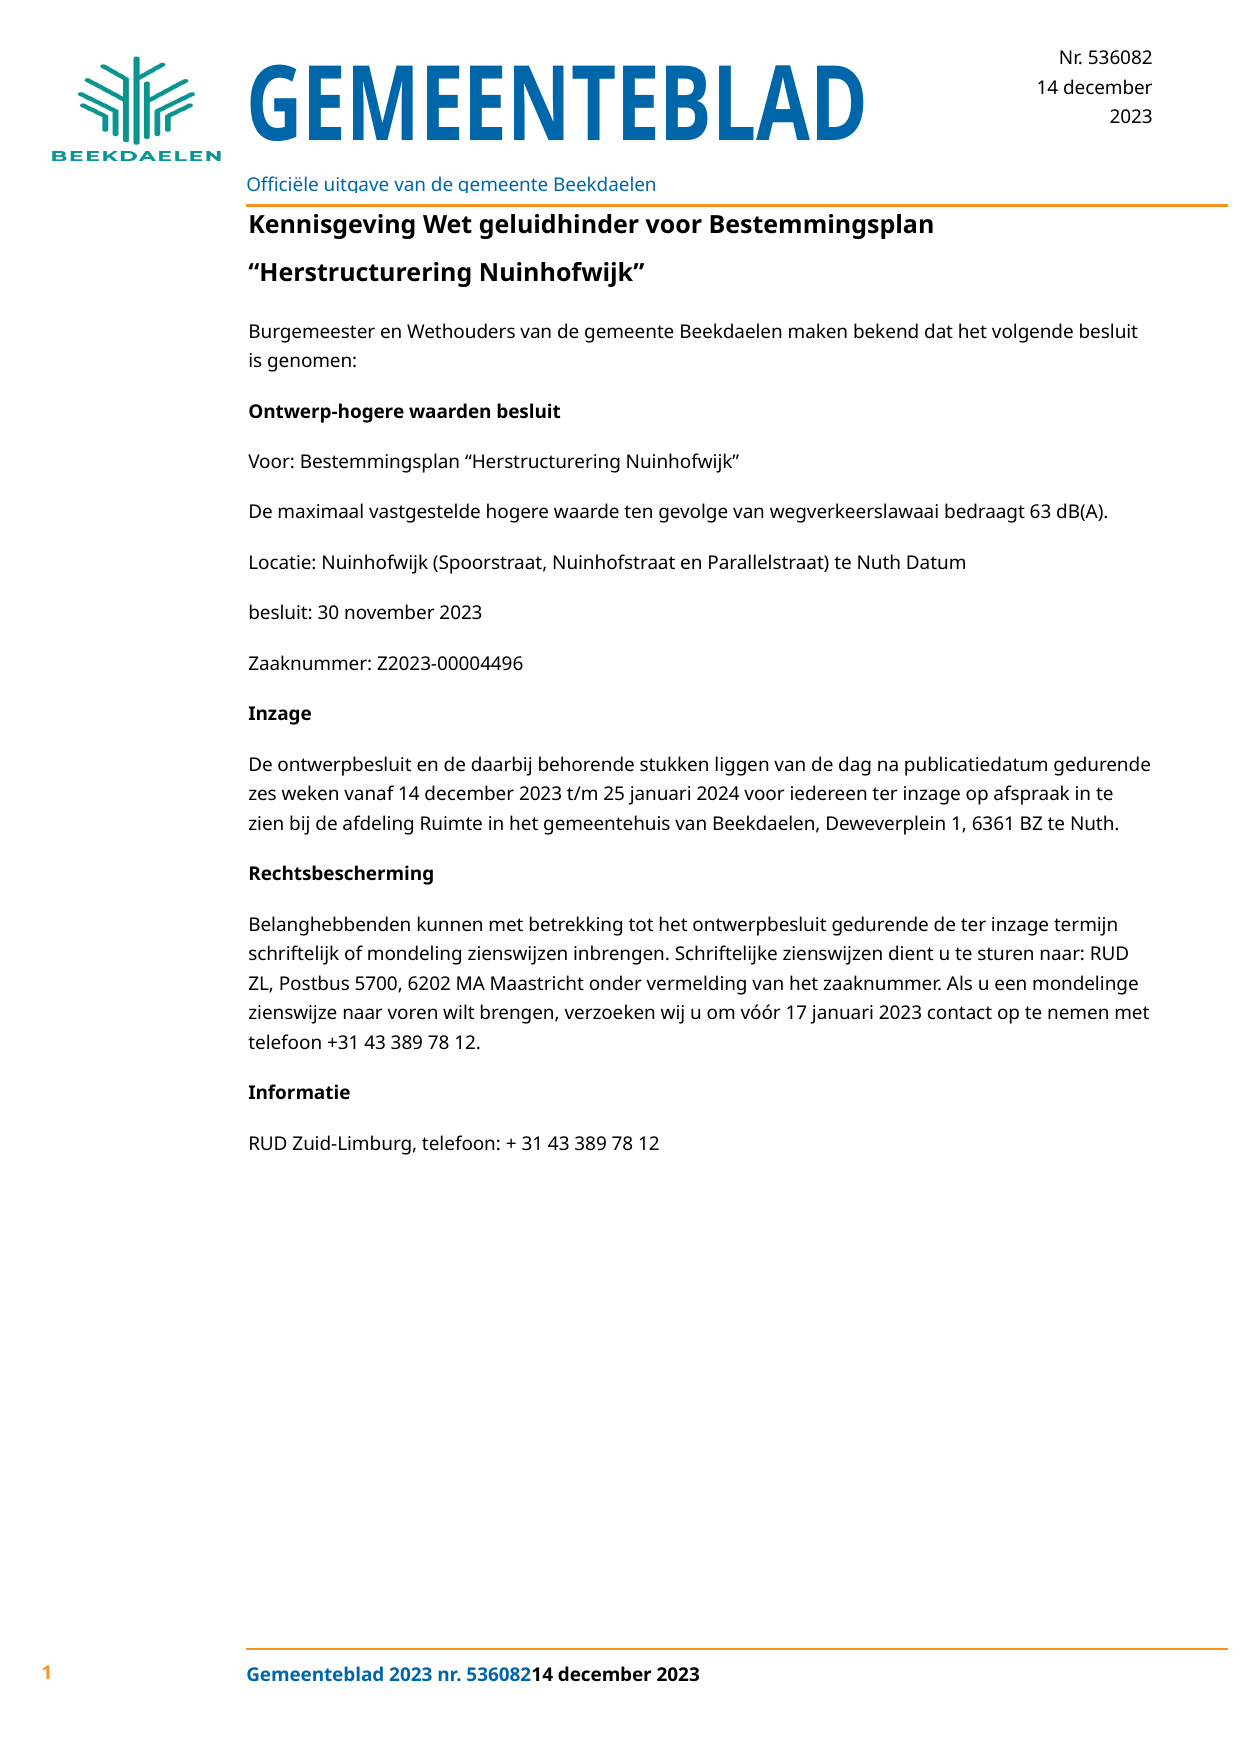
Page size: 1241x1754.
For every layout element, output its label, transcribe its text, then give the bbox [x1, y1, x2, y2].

text Burgemeester en Wethouders van de gemeente Beekdaelen maken bekend dat het volgende besluit is genomen: [248, 318, 1152, 373]
text Informatie [248, 1079, 1152, 1105]
text De maximaal vastgestelde hogere waarde ten gevolge van wegverkeerslawaai bedraagt 63 dB(A). [248, 499, 1152, 524]
text besluit: 30 november 2023 [248, 599, 1152, 625]
text Rechtsbescherming [248, 860, 1152, 886]
picture [41, 47, 231, 172]
text Inzage [248, 700, 1152, 726]
text RUD Zuid-Limburg, telefoon: + 31 43 389 78 12 [248, 1130, 1152, 1156]
text Locatie: Nuinhofwijk (Spoorstraat, Nuinhofstraat en Parallelstraat) te Nuth Datum [248, 549, 1152, 575]
text Belanghebbenden kunnen met betrekking tot het ontwerpbesluit gedurende de ter inzage termijn schriftelijk of mondeling zienswijzen inbrengen. Schriftelijke zienswijzen dient u te sturen naar: RUD ZL, Postbus 5700, 6202 MA Maastricht onder vermelding van het zaaknummer. Als u een mondelinge zienswijze naar voren wilt brengen, verzoeken wij u om vóór 17 januari 2023 contact op te nemen met telefoon +31 43 389 78 12. [248, 911, 1152, 1055]
text Voor: Bestemmingsplan “Herstructurering Nuinhofwijk” [248, 448, 1152, 474]
text Zaaknummer: Z2023-00004496 [248, 650, 1152, 676]
text Ontwerp-hogere waarden besluit [248, 398, 1152, 424]
text Kennisgeving Wet geluidhinder voor Bestemmingsplan “Herstructurering Nuinhofwijk” [248, 207, 1152, 288]
text De ontwerpbesluit en de daarbij behorende stukken liggen van de dag na publicatiedatum gedurende zes weken vanaf 14 december 2023 t/m 25 januari 2024 voor iedereen ter inzage op afspraak in te zien bij de afdeling Ruimte in het gemeentehuis van Beekdaelen, Deweverplein 1, 6361 BZ te Nuth. [248, 751, 1152, 836]
